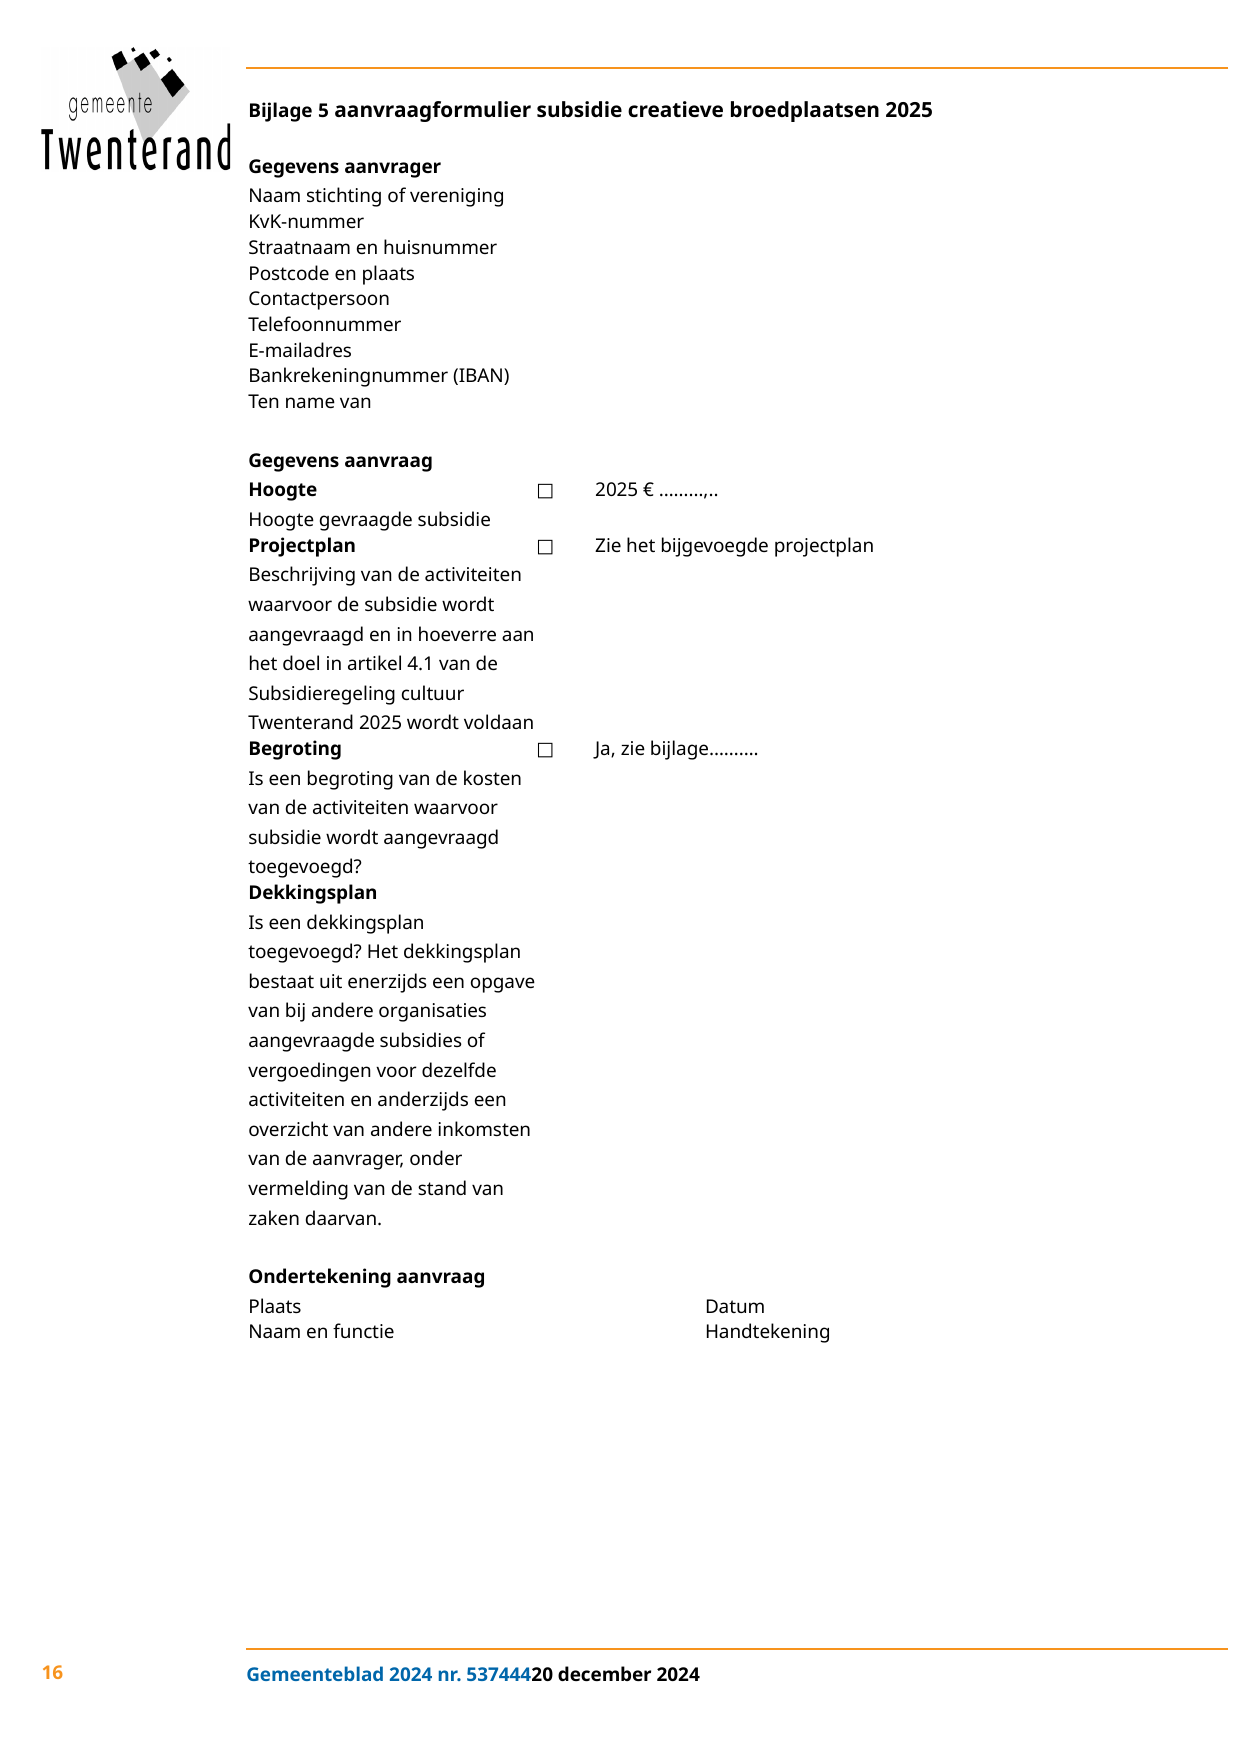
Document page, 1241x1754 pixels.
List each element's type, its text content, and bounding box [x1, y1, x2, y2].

table_cell [536, 208, 1152, 234]
table_cell Zie het bijgevoegde projectplan [536, 532, 1152, 735]
table_cell [536, 337, 1152, 363]
table_header [536, 183, 1152, 208]
table_cell Bankrekeningnummer (IBAN) [248, 363, 536, 388]
table_header Datum [705, 1293, 1152, 1319]
table_cell KvK-nummer [248, 208, 536, 234]
table_cell Handtekening [705, 1319, 1152, 1344]
table_cell Telefoonnummer [248, 311, 536, 337]
table_cell [536, 311, 1152, 337]
table_cell [536, 389, 1152, 414]
text Gegevens aanvrager [248, 153, 1152, 179]
table_cell E-mailadres [248, 337, 536, 363]
table_cell Naam en functie [248, 1319, 705, 1344]
text Bijlage 5 aanvraagformulier subsidie creatieve broedplaatsen 2025 [248, 95, 1152, 123]
picture [41, 47, 231, 172]
table_header Naam stichting of vereniging [248, 183, 536, 208]
table_cell [536, 363, 1152, 388]
table_cell Postcode en plaats [248, 260, 536, 286]
table_cell [536, 260, 1152, 286]
table_cell Straatnaam en huisnummer [248, 234, 536, 260]
table_cell [536, 286, 1152, 311]
table_cell Ten name van [248, 389, 536, 414]
table_cell Ja, zie bijlage………. [536, 735, 1152, 879]
table_header 2025 € ………,.. [536, 477, 1152, 532]
text Gegevens aanvraag [248, 447, 1152, 473]
text Ondertekening aanvraag [248, 1263, 1152, 1289]
table_cell Projectplan Beschrijving van de activiteiten waarvoor de subsidie wordt aangevraagd en in hoeverre aan het doel in artikel 4.1 van de Subsidieregeling cultuur Twenterand 2025 wordt voldaan [248, 532, 536, 735]
table_cell [536, 879, 1152, 1230]
table_cell Contactpersoon [248, 286, 536, 311]
table_header Hoogte Hoogte gevraagde subsidie [248, 477, 536, 532]
table_cell Begroting Is een begroting van de kosten van de activiteiten waarvoor subsidie wordt aangevraagd toegevoegd? [248, 735, 536, 879]
table_header Plaats [248, 1293, 705, 1319]
table_cell [536, 234, 1152, 260]
table_cell Dekkingsplan Is een dekkingsplan toegevoegd? Het dekkingsplan bestaat uit enerzijds een opgave van bij andere organisaties aangevraagde subsidies of vergoedingen voor dezelfde activiteiten en anderzijds een overzicht van andere inkomsten van de aanvrager, onder vermelding van de stand van zaken daarvan. [248, 879, 536, 1230]
